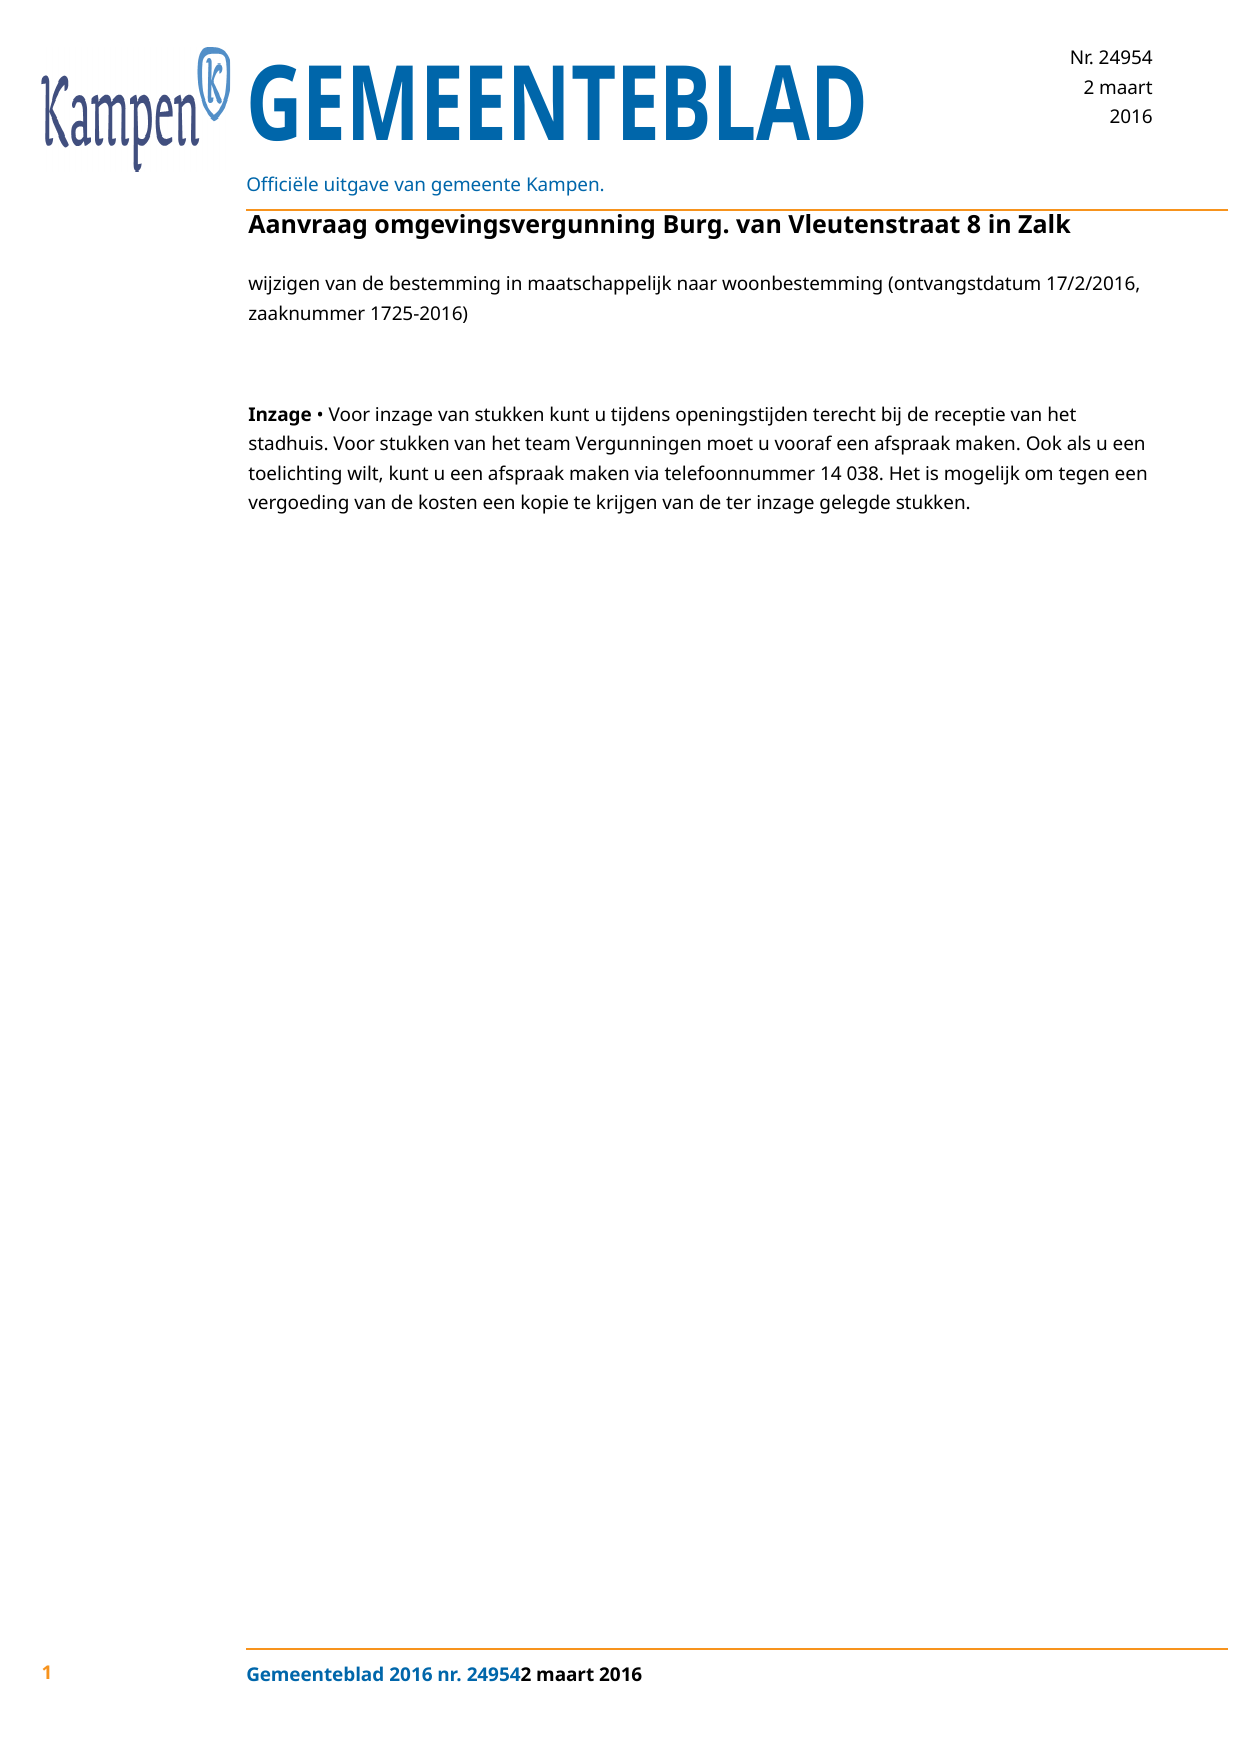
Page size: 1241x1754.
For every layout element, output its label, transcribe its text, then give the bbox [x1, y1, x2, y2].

text wijzigen van de bestemming in maatschappelijk naar woonbestemming (ontvangstdatum 17/2/2016, zaaknummer 1725-2016) [248, 270, 1152, 326]
text Inzage • Voor inzage van stukken kunt u tijdens openingstijden terecht bij de receptie van het stadhuis. Voor stukken van het team Vergunningen moet u vooraf een afspraak maken. Ook als u een toelichting wilt, kunt u een afspraak maken via telefoonnummer 14 038. Het is mogelijk om tegen een vergoeding van de kosten een kopie te krijgen van de ter inzage gelegde stukken. [248, 401, 1152, 515]
picture [41, 47, 231, 172]
text Aanvraag omgevingsvergunning Burg. van Vleutenstraat 8 in Zalk [248, 211, 1152, 241]
